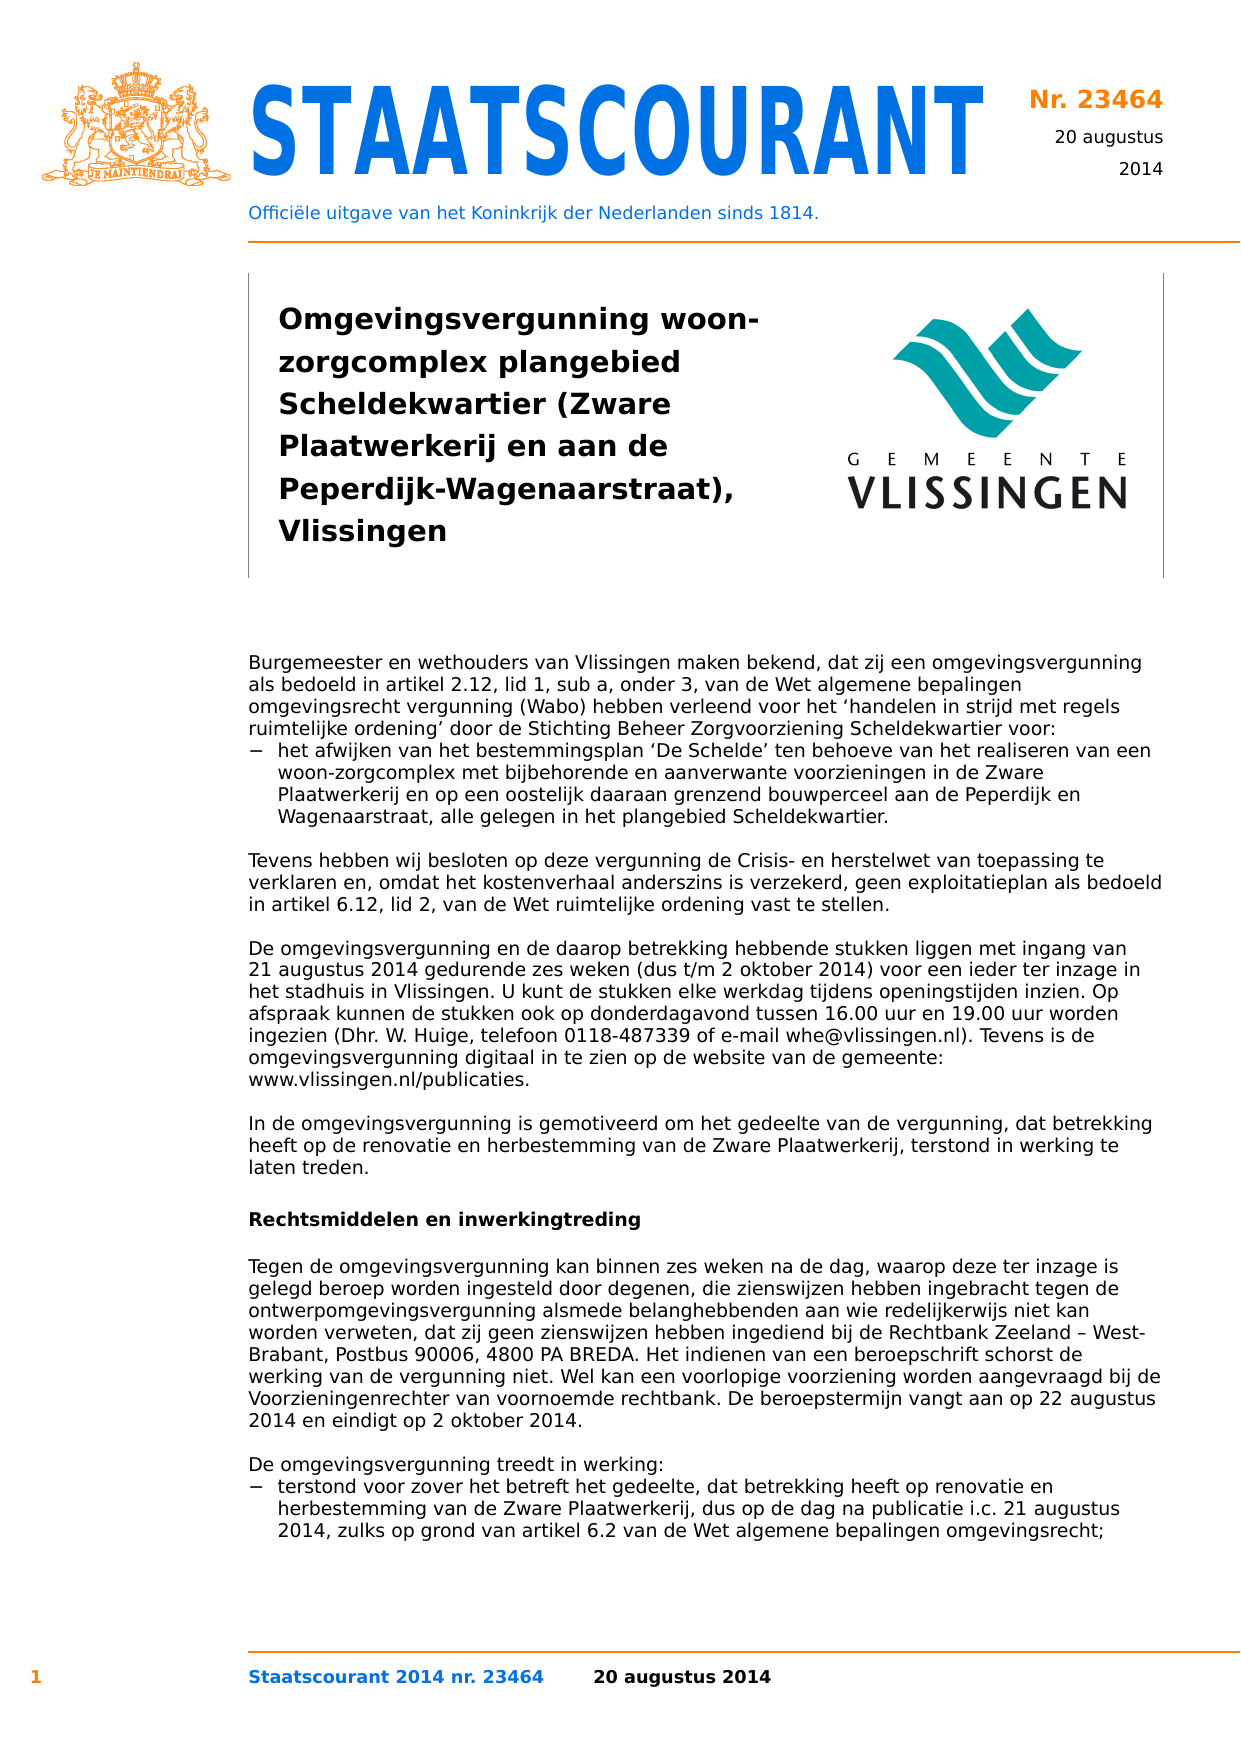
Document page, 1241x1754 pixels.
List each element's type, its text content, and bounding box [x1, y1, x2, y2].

table_header Nr. 23464 [998, 62, 1240, 121]
subtitle Omgevingsvergunning woon-zorgcomplex plangebied Scheldekwartier (Zware Plaatwerkerij en aan de Peperdijk-Wagenaarstraat), Vlissingen [249, 273, 1163, 578]
table_cell 2014 [998, 153, 1240, 203]
picture [838, 302, 1134, 516]
text Tegen de omgevingsvergunning kan binnen zes weken na de dag, waarop deze ter inzage is gelegd beroep worden ingesteld door degenen, die zienswijzen hebben ingebracht tegen de ontwerpomgevingsvergunning alsmede belanghebbenden aan wie redelijkerwijs niet kan worden verweten, dat zij geen zienswijzen hebben ingediend bij de Rechtbank Zeeland – West-Brabant, Postbus 90006, 4800 PA BREDA. Het indienen van een beroepschrift schorst de werking van de vergunning niet. Wel kan een voorlopige voorziening worden aangevraagd bij de Voorzieningenrechter van voornoemde rechtbank. De beroepstermijn vangt aan op 22 augustus 2014 en eindigt op 2 oktober 2014. [248, 1256, 1163, 1432]
text In de omgevingsvergunning is gemotiveerd om het gedeelte van de vergunning, dat betrekking heeft op de renovatie en herbestemming van de Zware Plaatwerkerij, terstond in werking te laten treden. [248, 1113, 1163, 1179]
text − het afwijken van het bestemmingsplan ‘De Schelde’ ten behoeve van het realiseren van een woon-zorgcomplex met bijbehorende en aanverwante voorzieningen in de Zware Plaatwerkerij en op een oostelijk daaraan grenzend bouwperceel aan de Peperdijk en Wagenaarstraat, alle gelegen in het plangebied Scheldekwartier. [248, 740, 1163, 828]
table_header STAATSCOURANT [248, 62, 998, 203]
text − terstond voor zover het betreft het gedeelte, dat betrekking heeft op renovatie en herbestemming van de Zware Plaatwerkerij, dus op de dag na publicatie i.c. 21 augustus 2014, zulks op grond van artikel 6.2 van de Wet algemene bepalingen omgevingsrecht; [248, 1476, 1163, 1542]
table_cell 20 augustus [998, 121, 1240, 153]
picture [41, 62, 231, 186]
subtitle Rechtsmiddelen en inwerkingtreding [248, 1209, 1163, 1231]
text Tevens hebben wij besloten op deze vergunning de Crisis- en herstelwet van toepassing te verklaren en, omdat het kostenverhaal anderszins is verzekerd, geen exploitatieplan als bedoeld in artikel 6.12, lid 2, van de Wet ruimtelijke ordening vast te stellen. [248, 849, 1163, 916]
table_header [25, 62, 248, 241]
table_cell Officiële uitgave van het Koninkrijk der Nederlanden sinds 1814. [248, 203, 1240, 241]
text Burgemeester en wethouders van Vlissingen maken bekend, dat zij een omgevingsvergunning als bedoeld in artikel 2.12, lid 1, sub a, onder 3, van de Wet algemene bepalingen omgevingsrecht vergunning (Wabo) hebben verleend voor het ‘handelen in strijd met regels ruimtelijke ordening’ door de Stichting Beheer Zorgvoorziening Scheldekwartier voor: [248, 652, 1163, 740]
text De omgevingsvergunning treedt in werking: [248, 1454, 1163, 1476]
text De omgevingsvergunning en de daarop betrekking hebbende stukken liggen met ingang van 21 augustus 2014 gedurende zes weken (dus t/m 2 oktober 2014) voor een ieder ter inzage in het stadhuis in Vlissingen. U kunt de stukken elke werkdag tijdens openingstijden inzien. Op afspraak kunnen de stukken ook op donderdagavond tussen 16.00 uur en 19.00 uur worden ingezien (Dhr. W. Huige, telefoon 0118-487339 of e-mail whe@vlissingen.nl). Tevens is de omgevingsvergunning digitaal in te zien op de website van de gemeente: www.vlissingen.nl/publicaties. [248, 937, 1163, 1091]
